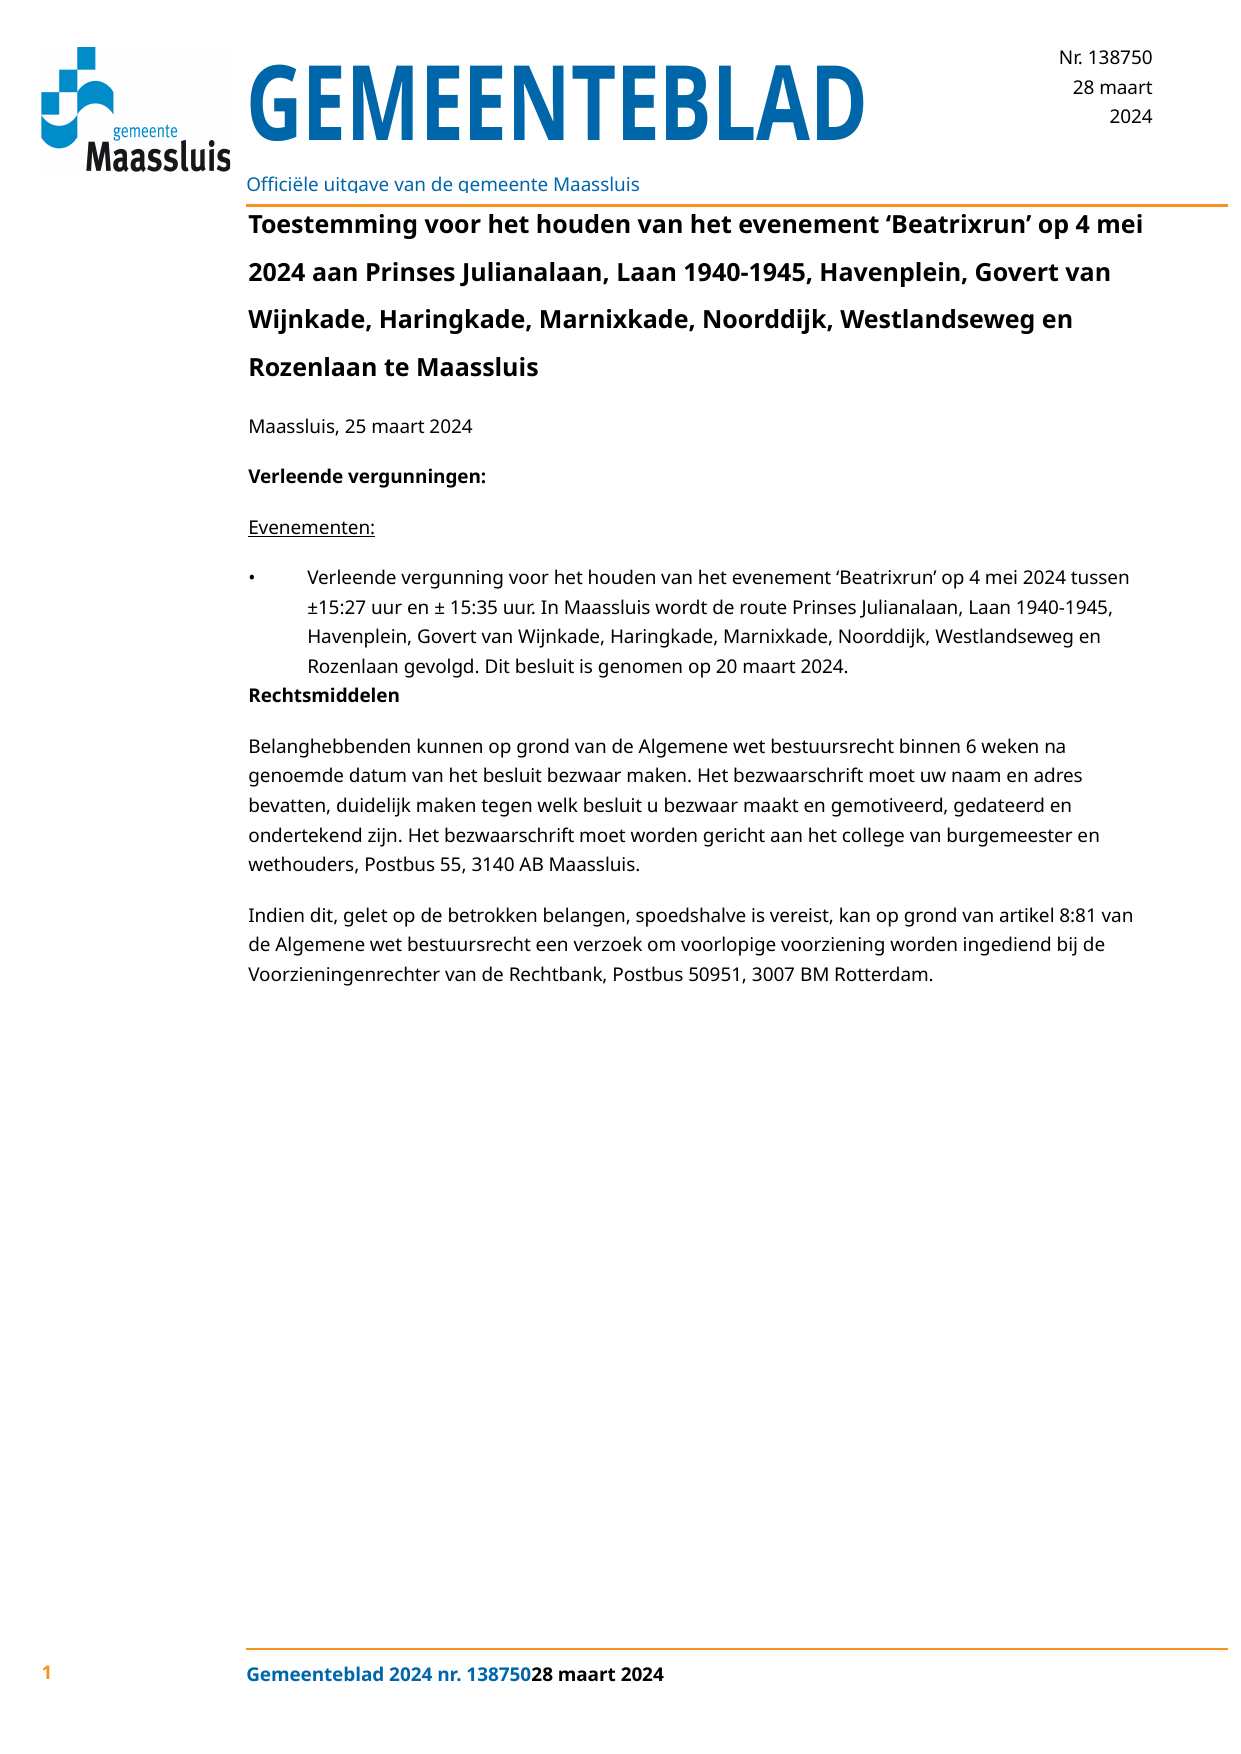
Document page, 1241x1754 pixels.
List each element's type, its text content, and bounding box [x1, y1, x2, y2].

text Verleende vergunningen: [248, 463, 1152, 489]
text Indien dit, gelet op de betrokken belangen, spoedshalve is vereist, kan op grond van artikel 8:81 van de Algemene wet bestuursrecht een verzoek om voorlopige voorziening worden ingediend bij de Voorzieningenrechter van de Rechtbank, Postbus 50951, 3007 BM Rotterdam. [248, 902, 1152, 987]
text Evenementen: [248, 514, 1152, 540]
text Belanghebbenden kunnen op grond van de Algemene wet bestuursrecht binnen 6 weken na genoemde datum van het besluit bezwaar maken. Het bezwaarschrift moet uw naam en adres bevatten, duidelijk maken tegen welk besluit u bezwaar maakt en gemotiveerd, gedateerd en ondertekend zijn. Het bezwaarschrift moet worden gericht aan het college van burgemeester en wethouders, Postbus 55, 3140 AB Maassluis. [248, 733, 1152, 877]
text Maassluis, 25 maart 2024 [248, 413, 1152, 439]
text Rechtsmiddelen [248, 683, 1152, 708]
text Toestemming voor het houden van het evenement ‘Beatrixrun’ op 4 mei 2024 aan Prinses Julianalaan, Laan 1940-1945, Havenplein, Govert van Wijnkade, Haringkade, Marnixkade, Noorddijk, Westlandseweg en Rozenlaan te Maassluis [248, 207, 1152, 384]
picture [41, 47, 231, 172]
list Verleende vergunning voor het houden van het evenement ‘Beatrixrun’ op 4 mei 2024 tussen ±15:27 uur en ± 15:35 uur. In Maassluis wordt de route Prinses Julianalaan, Laan 1940-1945, Havenplein, Govert van Wijnkade, Haringkade, Marnixkade, Noorddijk, Westlandseweg en Rozenlaan gevolgd. Dit besluit is genomen op 20 maart 2024. [248, 564, 1152, 679]
picture [41, 47, 77, 92]
